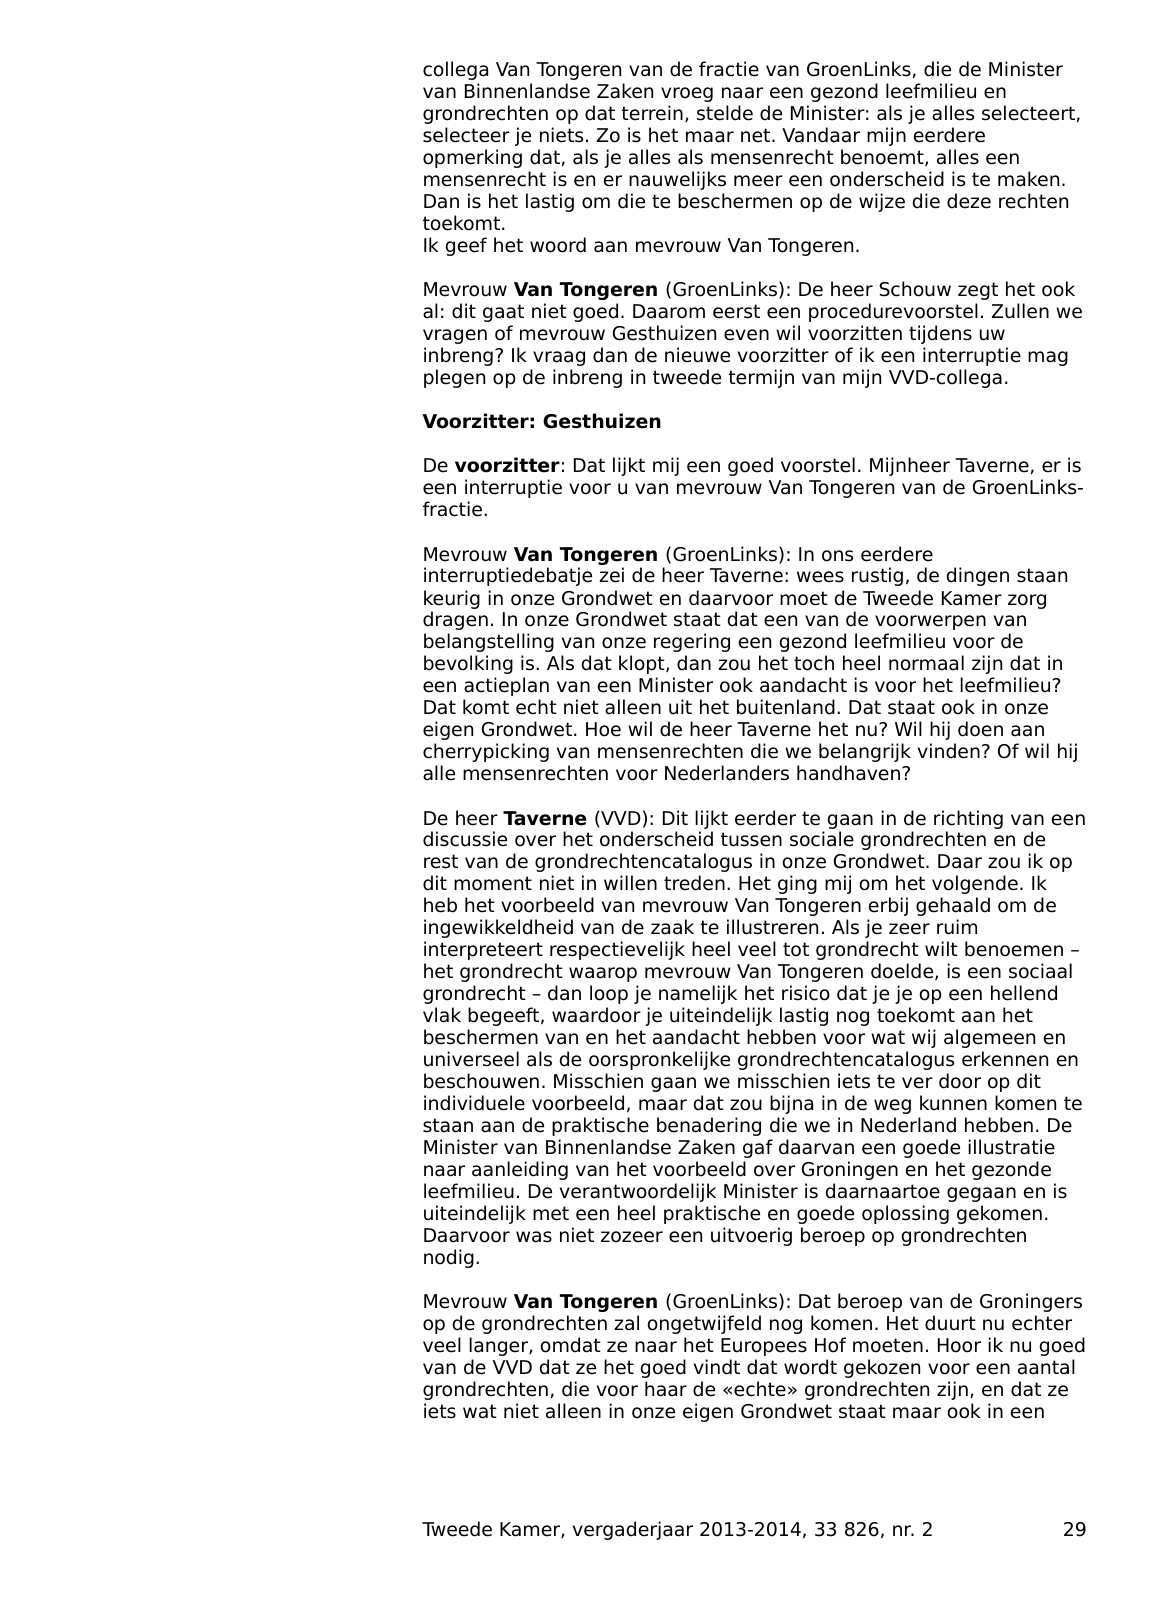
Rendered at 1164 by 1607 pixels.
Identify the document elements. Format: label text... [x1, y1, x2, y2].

text Mevrouw Van Tongeren (GroenLinks): Dat beroep van de Groningers op de grondrechten zal ongetwijfeld nog komen. Het duurt nu echter veel langer, omdat ze naar het Europees Hof moeten. Hoor ik nu goed van de VVD dat ze het goed vindt dat wordt gekozen voor een aantal grondrechten, die voor haar de «echte» grondrechten zijn, en dat ze iets wat niet alleen in onze eigen Grondwet staat maar ook in een [422, 1291, 1087, 1423]
text Mevrouw Van Tongeren (GroenLinks): De heer Schouw zegt het ook al: dit gaat niet goed. Daarom eerst een procedurevoorstel. Zullen we vragen of mevrouw Gesthuizen even wil voorzitten tijdens uw inbreng? Ik vraag dan de nieuwe voorzitter of ik een interruptie mag plegen op de inbreng in tweede termijn van mijn VVD-collega. [422, 279, 1087, 389]
text De heer Taverne (VVD): Dit lijkt eerder te gaan in de richting van een discussie over het onderscheid tussen sociale grondrechten en de rest van de grondrechtencatalogus in onze Grondwet. Daar zou ik op dit moment niet in willen treden. Het ging mij om het volgende. Ik heb het voorbeeld van mevrouw Van Tongeren erbij gehaald om de ingewikkeldheid van de zaak te illustreren. Als je zeer ruim interpreteert respectievelijk heel veel tot grondrecht wilt benoemen – het grondrecht waarop mevrouw Van Tongeren doelde, is een sociaal grondrecht – dan loop je namelijk het risico dat je je op een hellend vlak begeeft, waardoor je uiteindelijk lastig nog toekomt aan het beschermen van en het aandacht hebben voor wat wij algemeen en universeel als de oorspronkelijke grondrechtencatalogus erkennen en beschouwen. Misschien gaan we misschien iets te ver door op dit individuele voorbeeld, maar dat zou bijna in de weg kunnen komen te staan aan de praktische benadering die we in Nederland hebben. De Minister van Binnenlandse Zaken gaf daarvan een goede illustratie naar aanleiding van het voorbeeld over Groningen en het gezonde leefmilieu. De verantwoordelijk Minister is daarnaartoe gegaan en is uiteindelijk met een heel praktische en goede oplossing gekomen. Daarvoor was niet zozeer een uitvoerig beroep op grondrechten nodig. [422, 807, 1087, 1269]
text De voorzitter: Dat lijkt mij een goed voorstel. Mijnheer Taverne, er is een interruptie voor u van mevrouw Van Tongeren van de GroenLinks-fractie. [422, 455, 1087, 521]
text Ik geef het woord aan mevrouw Van Tongeren. [422, 235, 1087, 257]
text collega Van Tongeren van de fractie van GroenLinks, die de Minister van Binnenlandse Zaken vroeg naar een gezond leefmilieu en grondrechten op dat terrein, stelde de Minister: als je alles selecteert, selecteer je niets. Zo is het maar net. Vandaar mijn eerdere opmerking dat, als je alles als mensenrecht benoemt, alles een mensenrecht is en er nauwelijks meer een onderscheid is te maken. Dan is het lastig om die te beschermen op de wijze die deze rechten toekomt. [422, 59, 1087, 235]
text Mevrouw Van Tongeren (GroenLinks): In ons eerdere interruptiedebatje zei de heer Taverne: wees rustig, de dingen staan keurig in onze Grondwet en daarvoor moet de Tweede Kamer zorg dragen. In onze Grondwet staat dat een van de voorwerpen van belangstelling van onze regering een gezond leefmilieu voor de bevolking is. Als dat klopt, dan zou het toch heel normaal zijn dat in een actieplan van een Minister ook aandacht is voor het leefmilieu? Dat komt echt niet alleen uit het buitenland. Dat staat ook in onze eigen Grondwet. Hoe wil de heer Taverne het nu? Wil hij doen aan cherrypicking van mensenrechten die we belangrijk vinden? Of wil hij alle mensenrechten voor Nederlanders handhaven? [422, 543, 1087, 785]
text Voorzitter: Gesthuizen [422, 411, 1087, 433]
